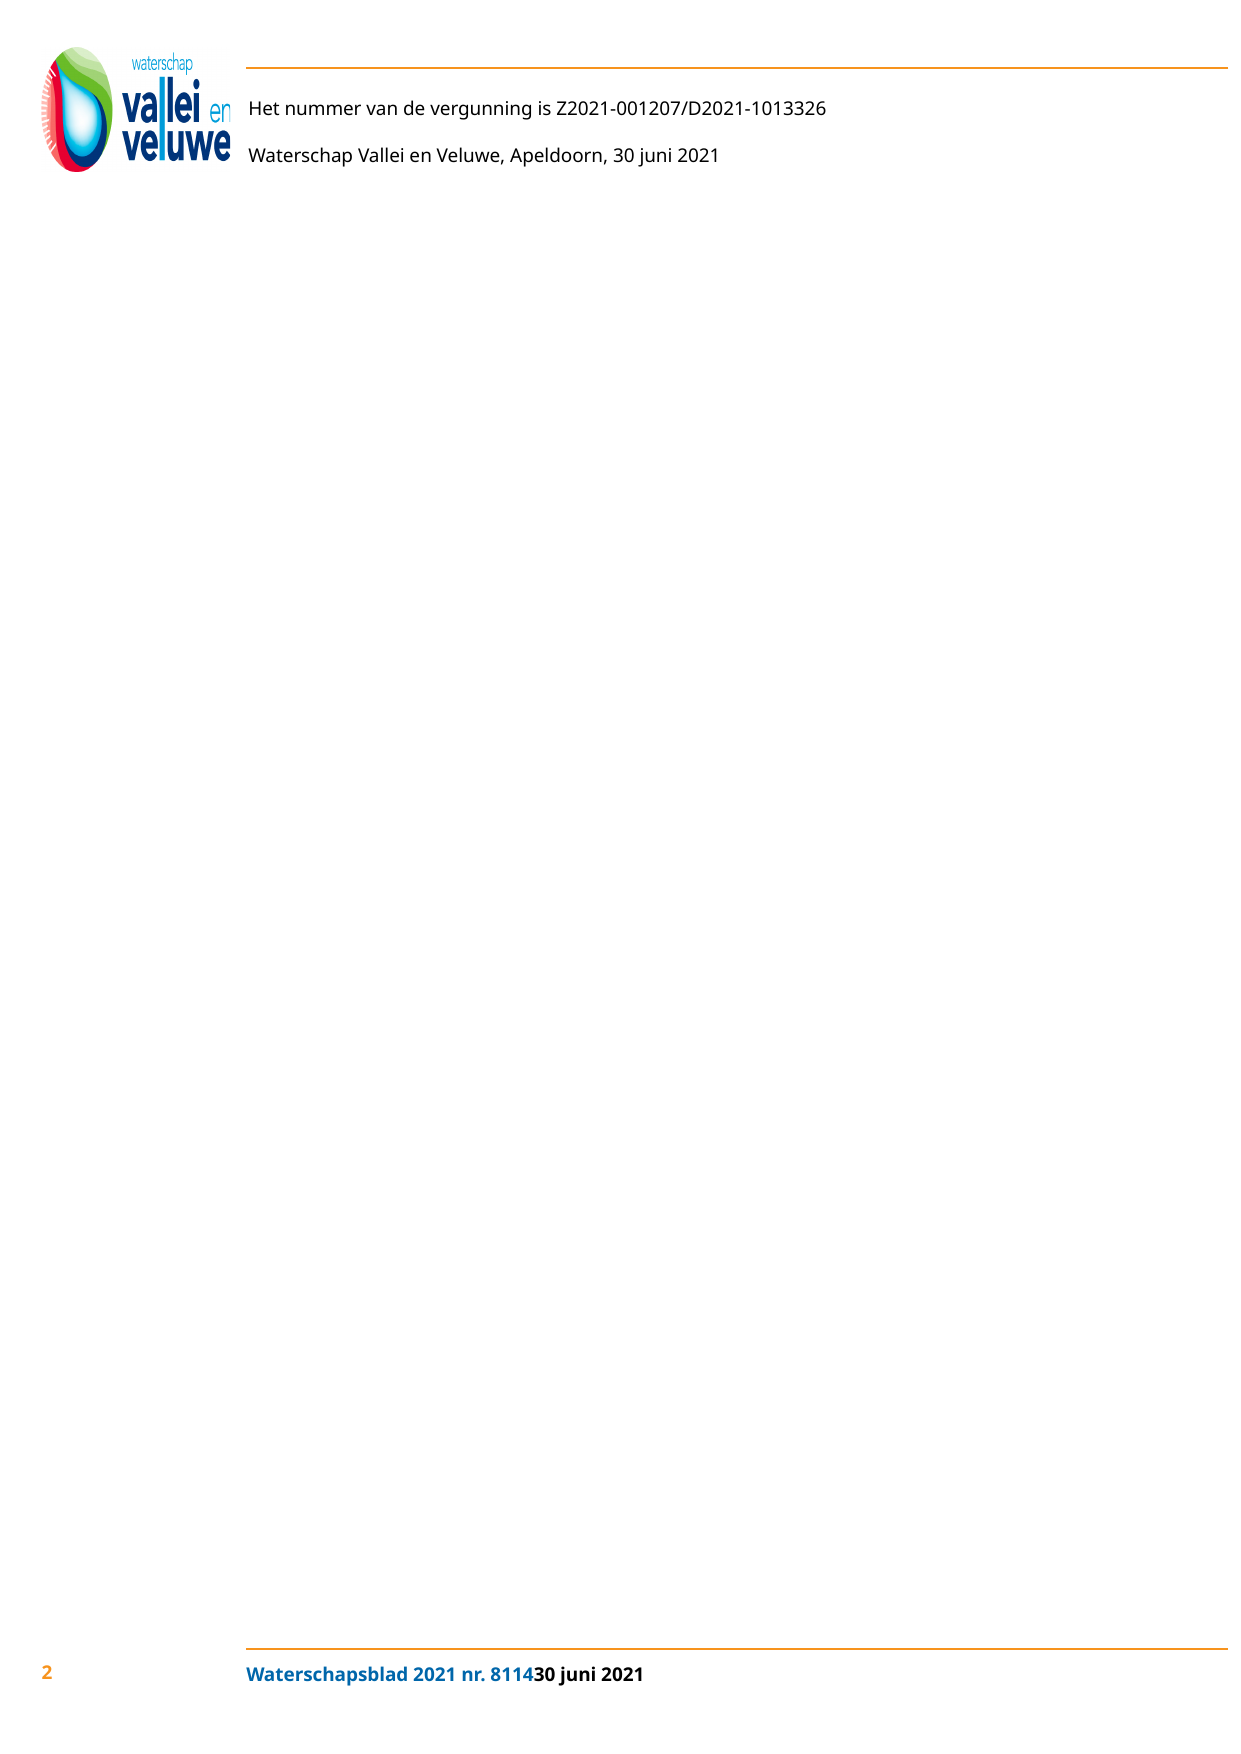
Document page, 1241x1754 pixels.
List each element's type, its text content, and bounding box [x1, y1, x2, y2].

text Het nummer van de vergunning is Z2021-001207/D2021-1013326 [248, 95, 1152, 121]
text Waterschap Vallei en Veluwe, Apeldoorn, 30 juni 2021 [248, 143, 1152, 168]
picture [41, 47, 231, 172]
